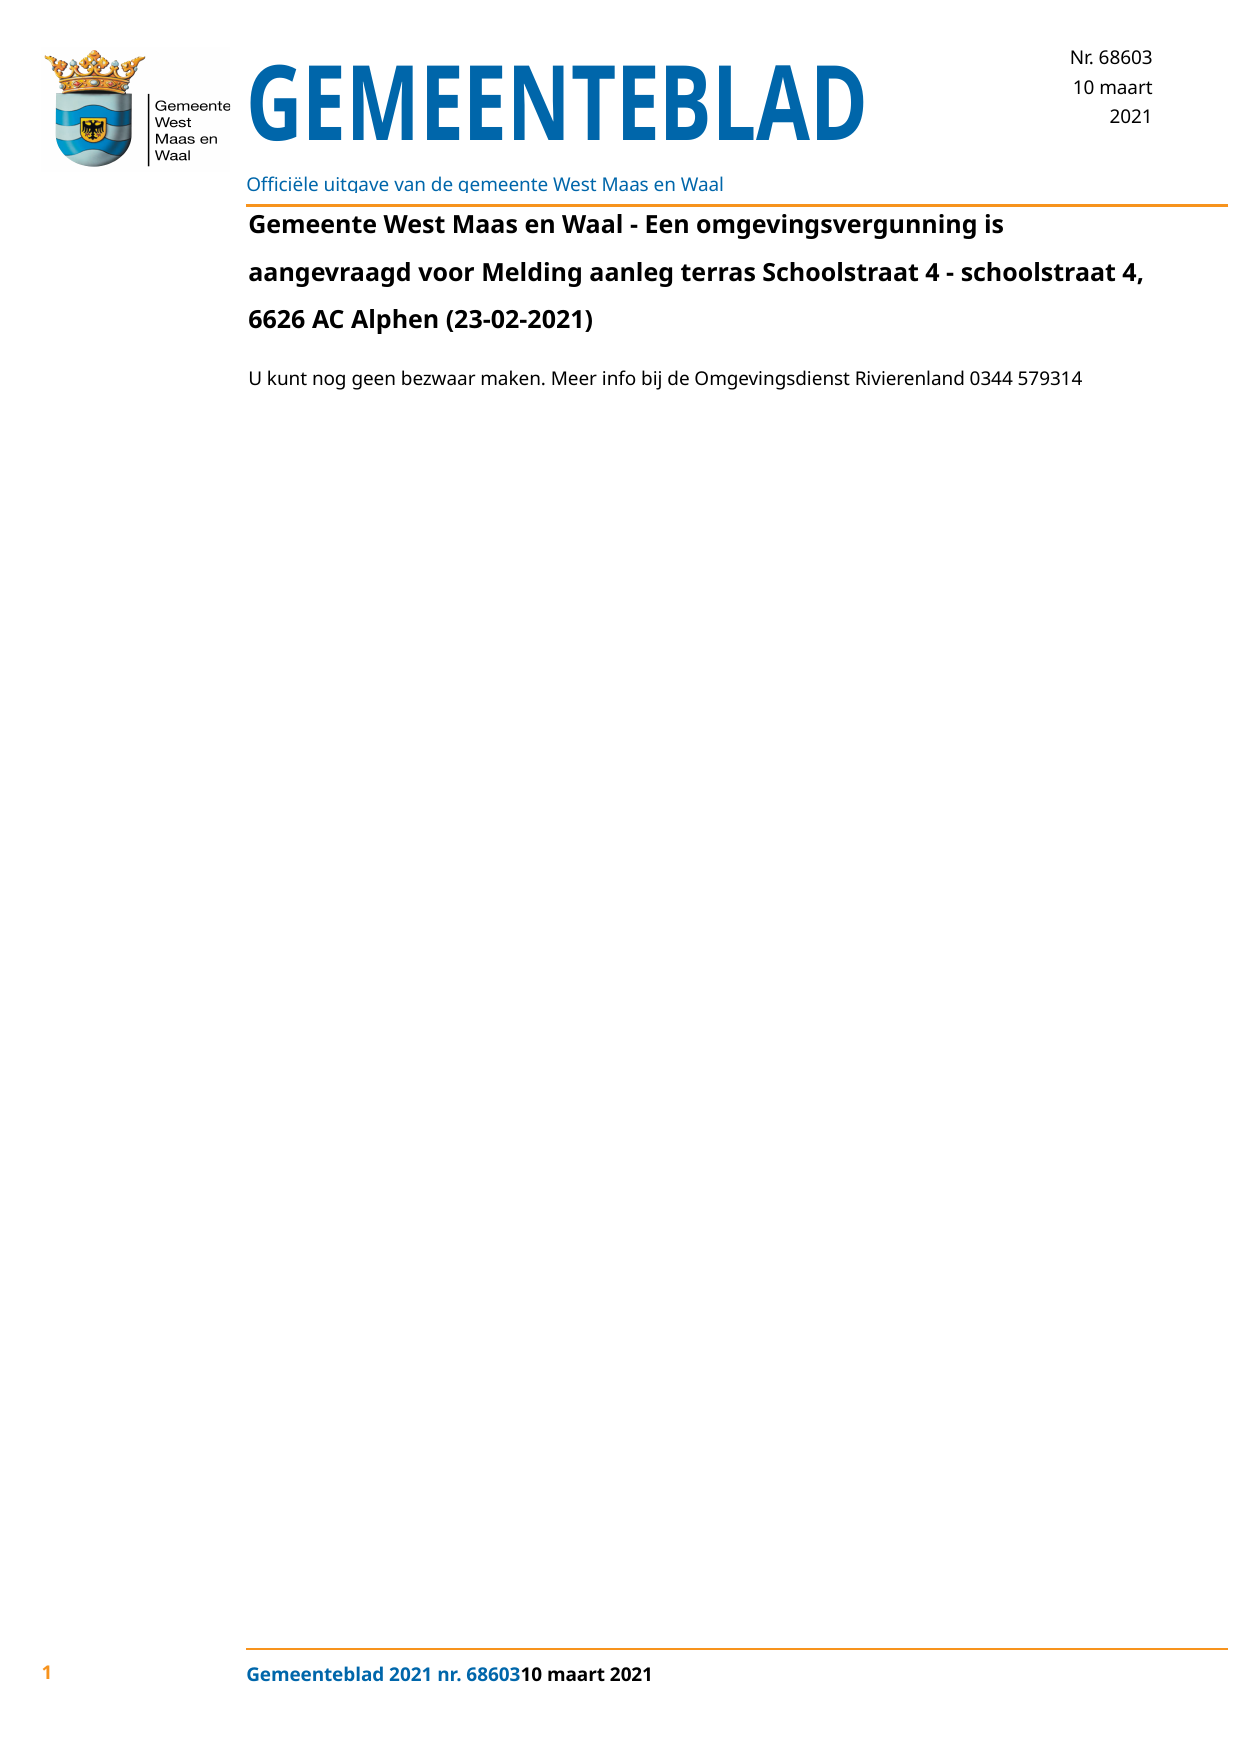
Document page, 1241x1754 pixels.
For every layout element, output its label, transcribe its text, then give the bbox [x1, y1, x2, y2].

picture [41, 47, 231, 172]
text Gemeente West Maas en Waal - Een omgevingsvergunning is aangevraagd voor Melding aanleg terras Schoolstraat 4 - schoolstraat 4, 6626 AC Alphen (23-02-2021) [248, 207, 1152, 336]
text U kunt nog geen bezwaar maken. Meer info bij de Omgevingsdienst Rivierenland 0344 579314 [248, 366, 1152, 391]
